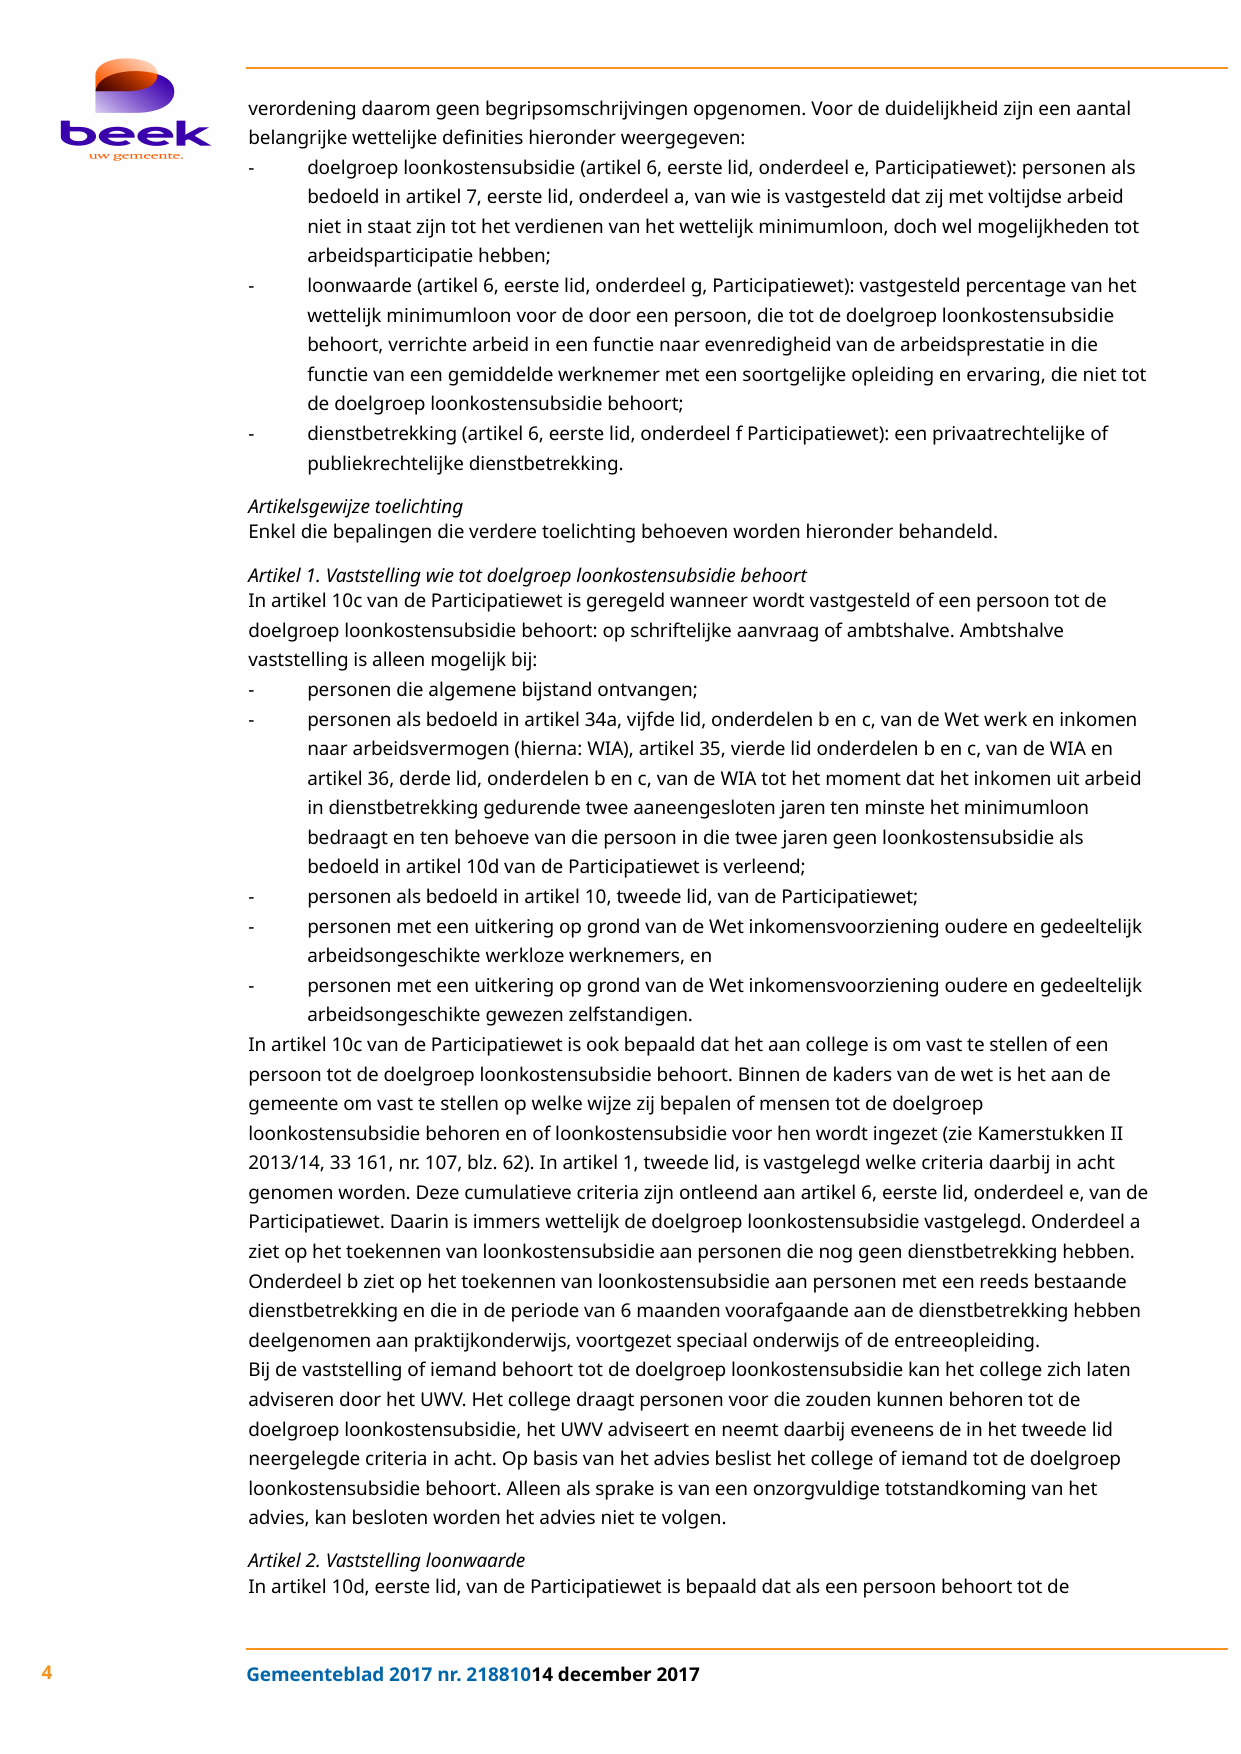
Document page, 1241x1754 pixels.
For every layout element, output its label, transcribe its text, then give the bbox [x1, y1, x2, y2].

list loonwaarde (artikel 6, eerste lid, onderdeel g, Participatiewet): vastgesteld percentage van het wettelijk minimumloon voor de door een persoon, die tot de doelgroep loonkostensubsidie behoort, verrichte arbeid in een functie naar evenredigheid van de arbeidsprestatie in die functie van een gemiddelde werknemer met een soortgelijke opleiding en ervaring, die niet tot de doelgroep loonkostensubsidie behoort; [248, 272, 1152, 416]
list doelgroep loonkostensubsidie (artikel 6, eerste lid, onderdeel e, Participatiewet): personen als bedoeld in artikel 7, eerste lid, onderdeel a, van wie is vastgesteld dat zij met voltijdse arbeid niet in staat zijn tot het verdienen van het wettelijk minimumloon, doch wel mogelijkheden tot arbeidsparticipatie hebben; [248, 154, 1152, 268]
text In artikel 10c van de Participatiewet is ook bepaald dat het aan college is om vast te stellen of een persoon tot de doelgroep loonkostensubsidie behoort. Binnen de kaders van de wet is het aan de gemeente om vast te stellen op welke wijze zij bepalen of mensen tot de doelgroep loonkostensubsidie behoren en of loonkostensubsidie voor hen wordt ingezet (zie Kamerstukken II 2013/14, 33 161, nr. 107, blz. 62). In artikel 1, tweede lid, is vastgelegd welke criteria daarbij in acht genomen worden. Deze cumulatieve criteria zijn ontleend aan artikel 6, eerste lid, onderdeel e, van de Participatiewet. Daarin is immers wettelijk de doelgroep loonkostensubsidie vastgelegd. Onderdeel a ziet op het toekennen van loonkostensubsidie aan personen die nog geen dienstbetrekking hebben. Onderdeel b ziet op het toekennen van loonkostensubsidie aan personen met een reeds bestaande dienstbetrekking en die in de periode van 6 maanden voorafgaande aan de dienstbetrekking hebben deelgenomen aan praktijkonderwijs, voortgezet speciaal onderwijs of de entreeopleiding. [248, 1031, 1152, 1353]
list personen als bedoeld in artikel 10, tweede lid, van de Participatiewet; [248, 883, 1152, 909]
text In artikel 10d, eerste lid, van de Participatiewet is bepaald dat als een persoon behoort tot de [248, 1573, 1152, 1599]
text Artikelsgewijze toelichting [248, 493, 1152, 519]
text verordening daarom geen begripsomschrijvingen opgenomen. Voor de duidelijkheid zijn een aantal belangrijke wettelijke definities hieronder weergegeven: [248, 95, 1152, 150]
text Artikel 2. Vaststelling loonwaarde [248, 1548, 1152, 1573]
list personen met een uitkering op grond van de Wet inkomensvoorziening oudere en gedeeltelijk arbeidsongeschikte gewezen zelfstandigen. [248, 972, 1152, 1027]
list personen met een uitkering op grond van de Wet inkomensvoorziening oudere en gedeeltelijk arbeidsongeschikte werkloze werknemers, en [248, 913, 1152, 968]
text Enkel die bepalingen die verdere toelichting behoeven worden hieronder behandeld. [248, 519, 1152, 544]
list personen die algemene bijstand ontvangen; [248, 676, 1152, 702]
list personen als bedoeld in artikel 34a, vijfde lid, onderdelen b en c, van de Wet werk en inkomen naar arbeidsvermogen (hierna: WIA), artikel 35, vierde lid onderdelen b en c, van de WIA en artikel 36, derde lid, onderdelen b en c, van de WIA tot het moment dat het inkomen uit arbeid in dienstbetrekking gedurende twee aaneengesloten jaren ten minste het minimumloon bedraagt en ten behoeve van die persoon in die twee jaren geen loonkostensubsidie als bedoeld in artikel 10d van de Participatiewet is verleend; [248, 706, 1152, 879]
text In artikel 10c van de Participatiewet is geregeld wanneer wordt vastgesteld of een persoon tot de doelgroep loonkostensubsidie behoort: op schriftelijke aanvraag of ambtshalve. Ambtshalve vaststelling is alleen mogelijk bij: [248, 587, 1152, 672]
picture [41, 47, 231, 172]
text Artikel 1. Vaststelling wie tot doelgroep loonkostensubsidie behoort [248, 562, 1152, 587]
list dienstbetrekking (artikel 6, eerste lid, onderdeel f Participatiewet): een privaatrechtelijke of publiekrechtelijke dienstbetrekking. [248, 420, 1152, 476]
text Bij de vaststelling of iemand behoort tot de doelgroep loonkostensubsidie kan het college zich laten adviseren door het UWV. Het college draagt personen voor die zouden kunnen behoren tot de doelgroep loonkostensubsidie, het UWV adviseert en neemt daarbij eveneens de in het tweede lid neergelegde criteria in acht. Op basis van het advies beslist het college of iemand tot de doelgroep loonkostensubsidie behoort. Alleen als sprake is van een onzorgvuldige totstandkoming van het advies, kan besloten worden het advies niet te volgen. [248, 1357, 1152, 1530]
